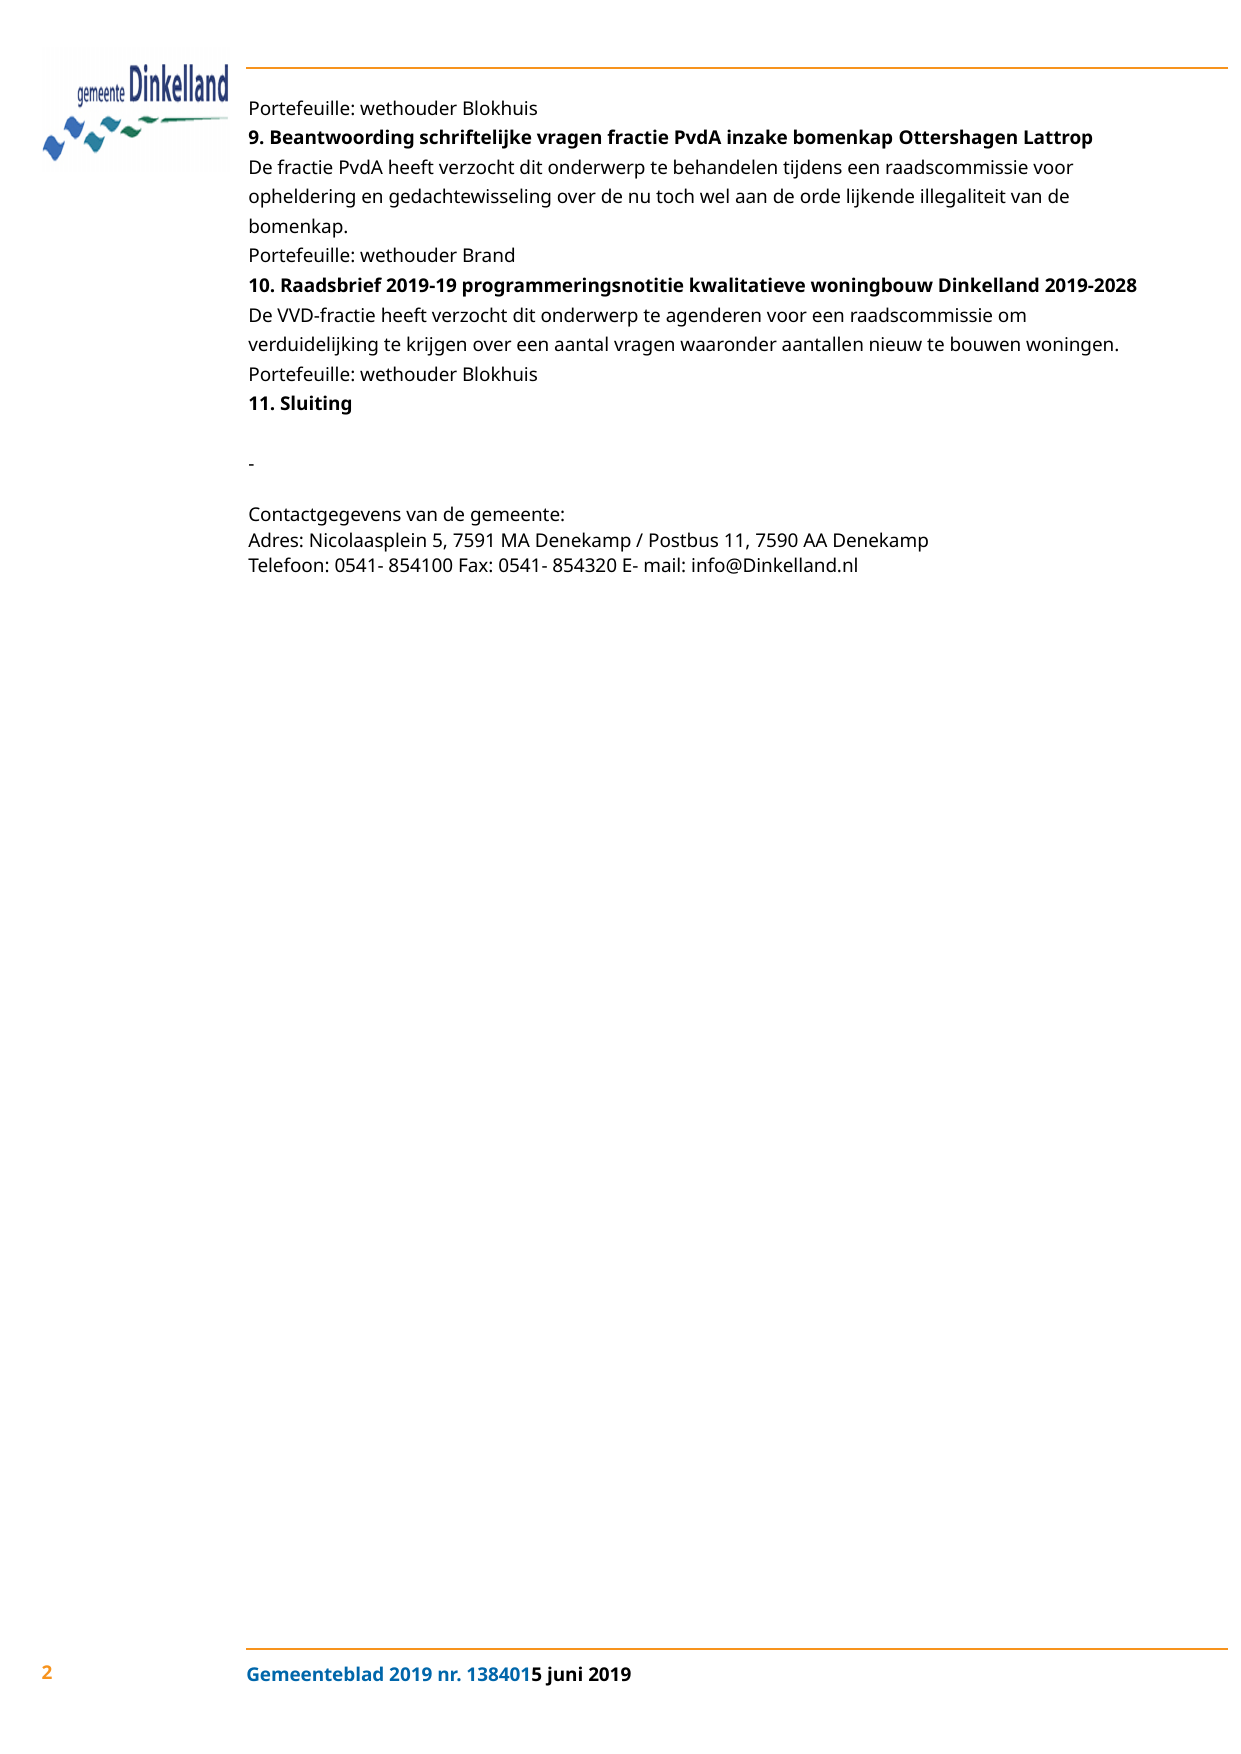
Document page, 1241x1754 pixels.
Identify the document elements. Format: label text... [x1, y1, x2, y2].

text Portefeuille: wethouder Brand [248, 243, 1152, 268]
text 10. Raadsbrief 2019-19 programmeringsnotitie kwalitatieve woningbouw Dinkelland 2019-2028 [248, 272, 1152, 298]
text 11. Sluiting [248, 391, 1152, 416]
text Adres: Nicolaasplein 5, 7591 MA Denekamp / Postbus 11, 7590 AA Denekamp [248, 527, 1152, 553]
text Portefeuille: wethouder Blokhuis [248, 361, 1152, 387]
text 9. Beantwoording schriftelijke vragen fractie PvdA inzake bomenkap Ottershagen Lattrop [248, 124, 1152, 150]
picture [41, 47, 231, 172]
text - [248, 450, 1152, 476]
text De fractie PvdA heeft verzocht dit onderwerp te behandelen tijdens een raadscommissie voor opheldering en gedachtewisseling over de nu toch wel aan de orde lijkende illegaliteit van de bomenkap. [248, 154, 1152, 239]
text De VVD-fractie heeft verzocht dit onderwerp te agenderen voor een raadscommissie om verduidelijking te krijgen over een aantal vragen waaronder aantallen nieuw te bouwen woningen. [248, 302, 1152, 357]
text Contactgegevens van de gemeente: [248, 501, 1152, 527]
text Telefoon: 0541- 854100 Fax: 0541- 854320 E- mail: info@Dinkelland.nl [248, 553, 1152, 578]
text Portefeuille: wethouder Blokhuis [248, 95, 1152, 121]
